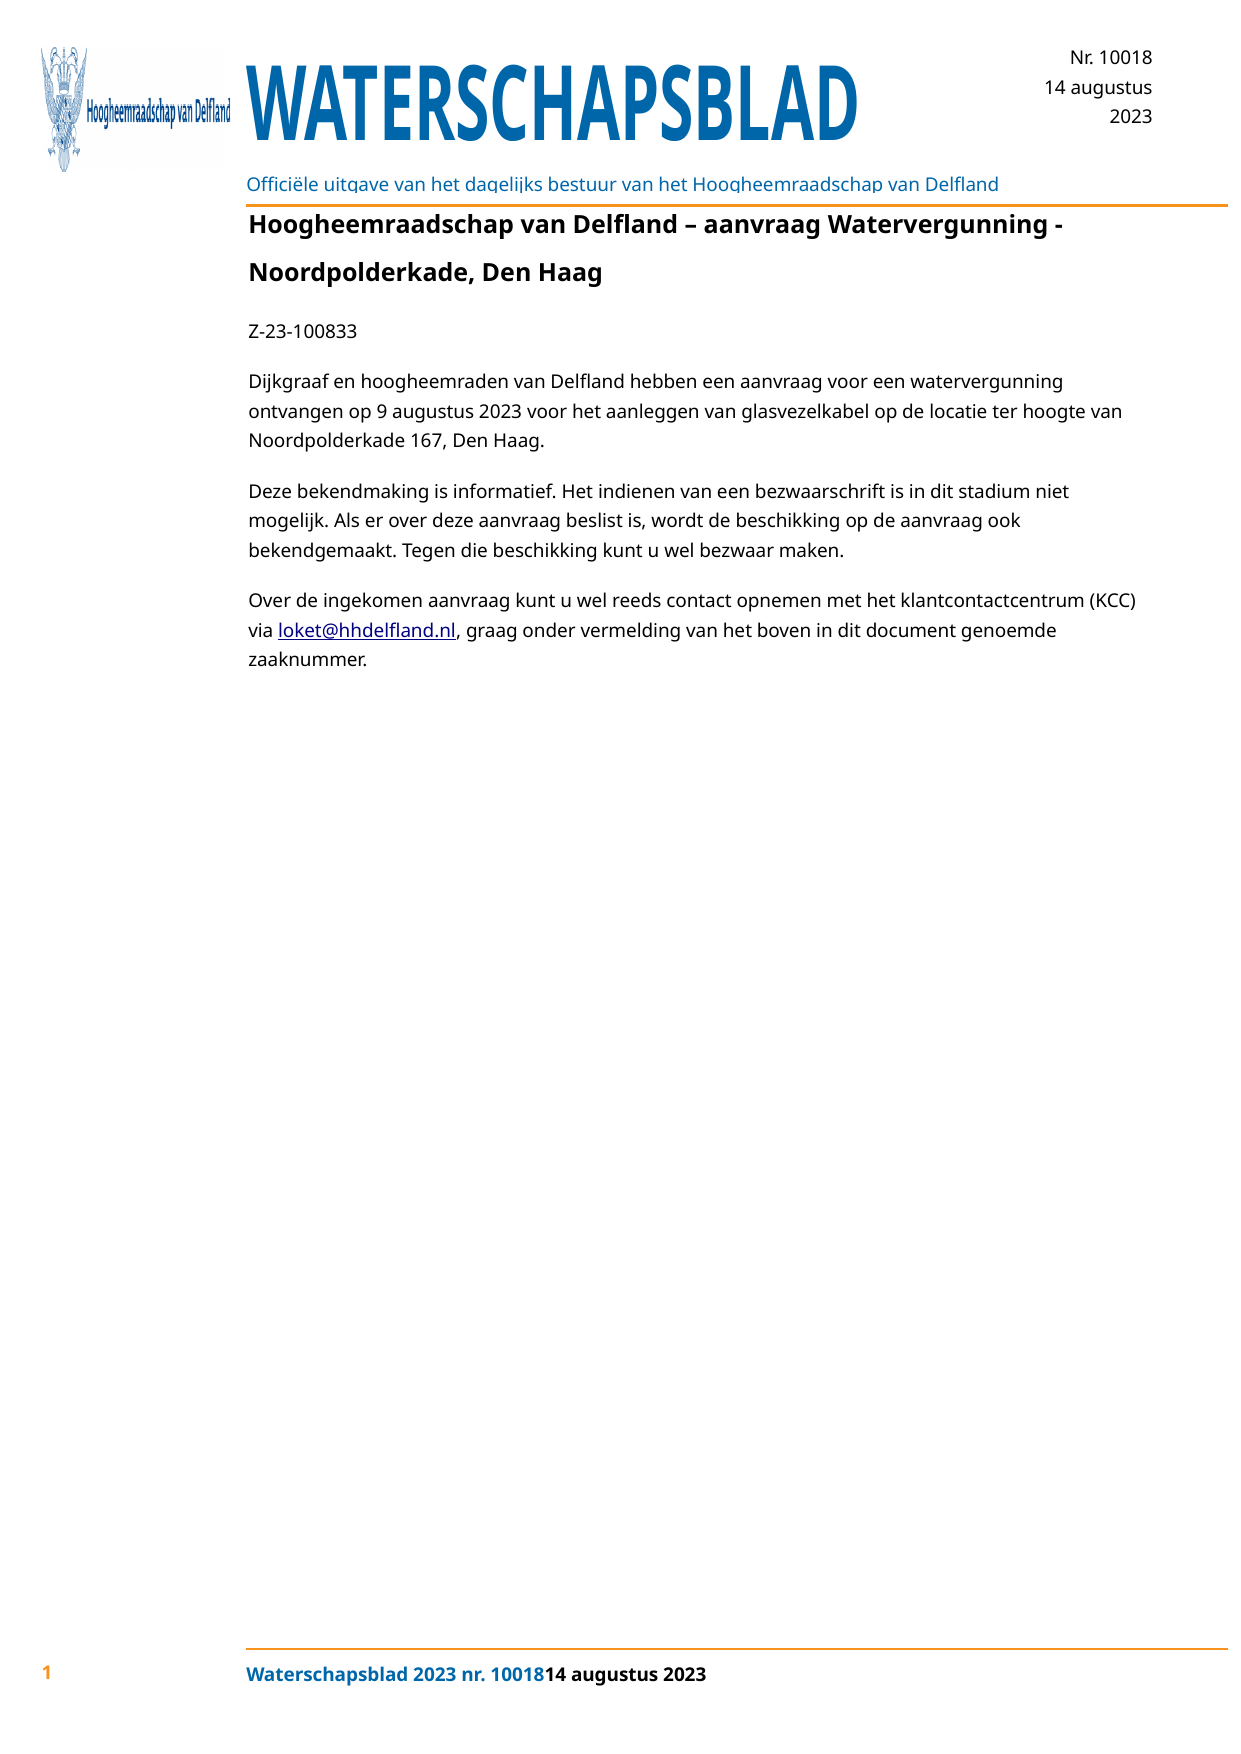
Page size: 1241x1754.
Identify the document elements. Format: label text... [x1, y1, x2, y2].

text Deze bekendmaking is informatief. Het indienen van een bezwaarschrift is in dit stadium niet mogelijk. Als er over deze aanvraag beslist is, wordt de beschikking op de aanvraag ook bekendgemaakt. Tegen die beschikking kunt u wel bezwaar maken. [248, 478, 1152, 563]
text Z-23-100833 [248, 318, 1152, 344]
text Hoogheemraadschap van Delfland – aanvraag Watervergunning - Noordpolderkade, Den Haag [248, 207, 1152, 288]
picture [41, 47, 231, 172]
text Dijkgraaf en hoogheemraden van Delfland hebben een aanvraag voor een watervergunning ontvangen op 9 augustus 2023 voor het aanleggen van glasvezelkabel op de locatie ter hoogte van Noordpolderkade 167, Den Haag. [248, 368, 1152, 453]
text Over de ingekomen aanvraag kunt u wel reeds contact opnemen met het klantcontactcentrum (KCC) via loket@hhdelfland.nl, graag onder vermelding van het boven in dit document genoemde zaaknummer. [248, 587, 1152, 672]
